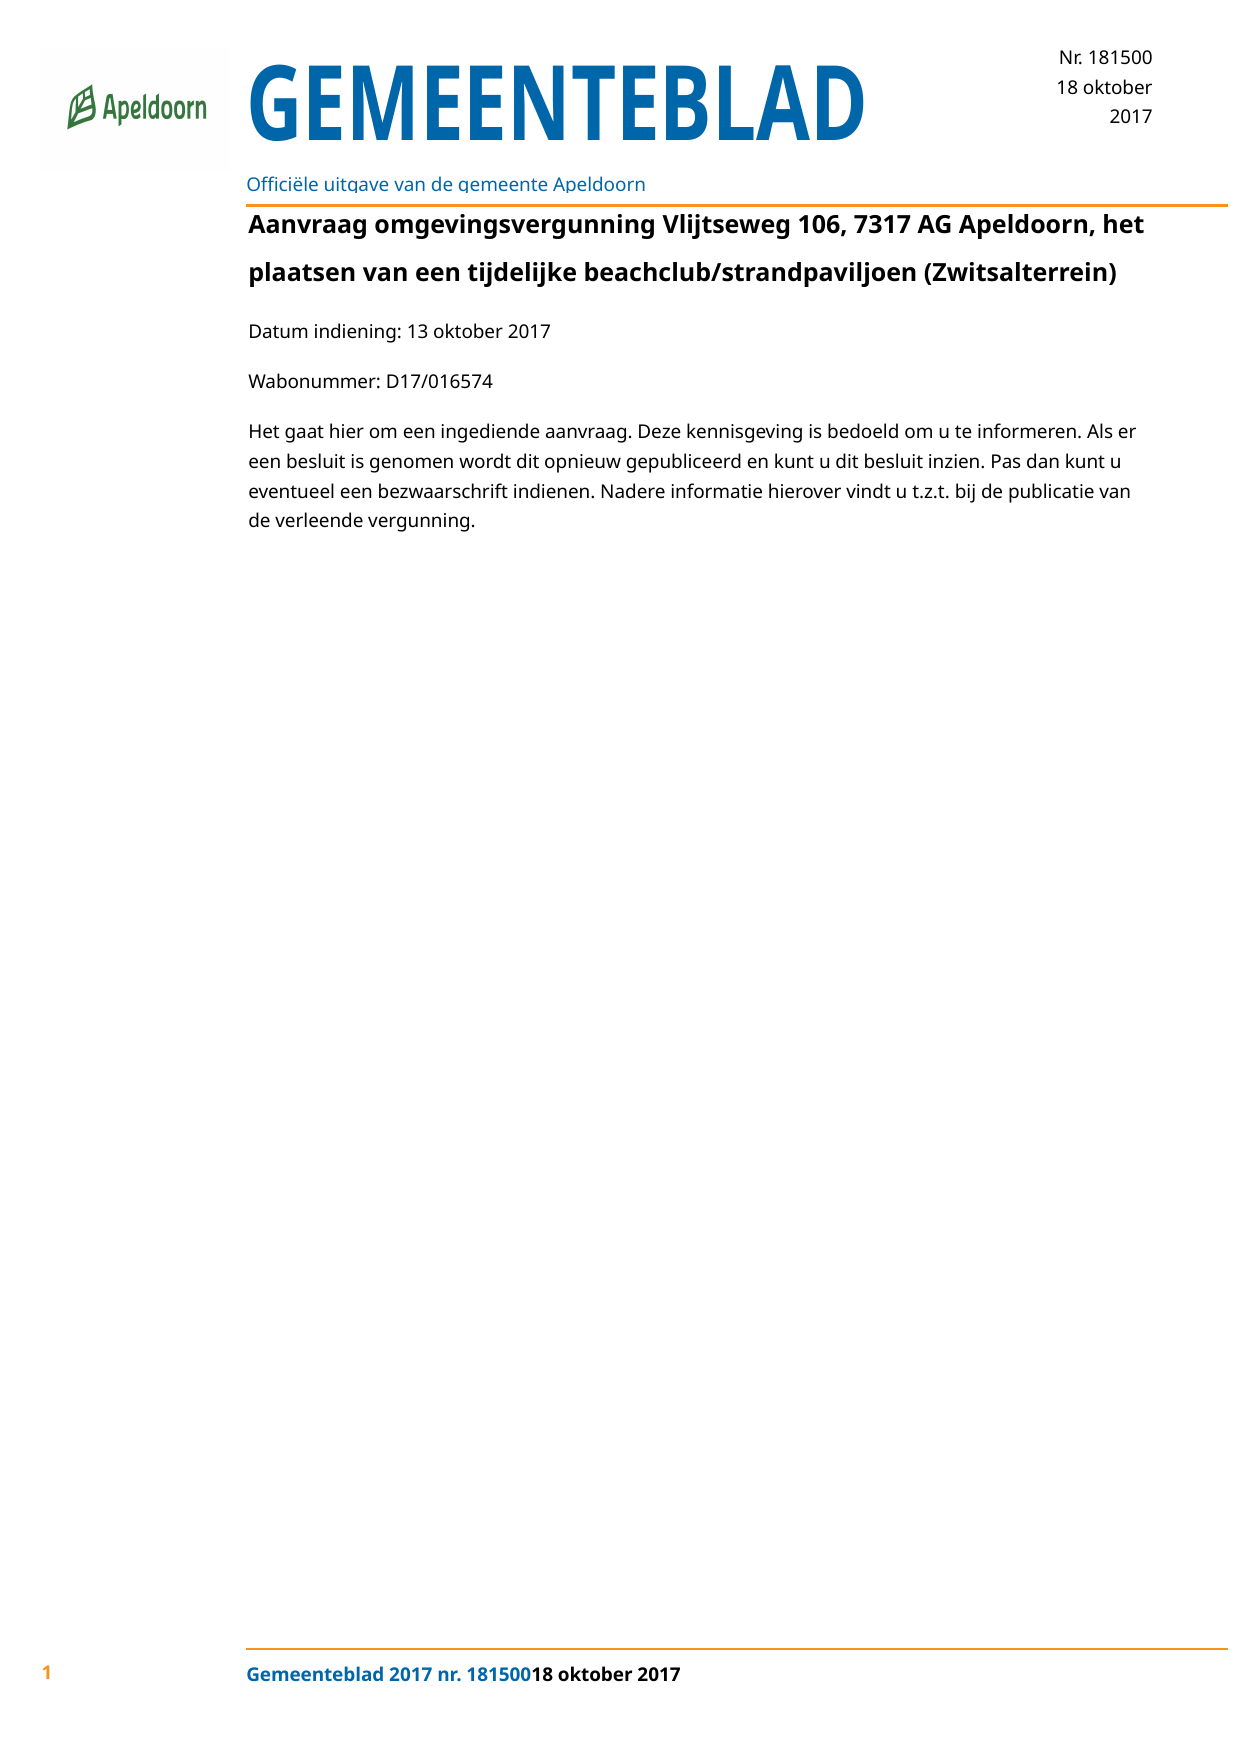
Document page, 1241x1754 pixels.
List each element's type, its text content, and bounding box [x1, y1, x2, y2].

text Wabonummer: D17/016574 [248, 368, 1152, 394]
picture [41, 47, 231, 172]
text Datum indiening: 13 oktober 2017 [248, 318, 1152, 344]
text Aanvraag omgevingsvergunning Vlijtseweg 106, 7317 AG Apeldoorn, het plaatsen van een tijdelijke beachclub/strandpaviljoen (Zwitsalterrein) [248, 207, 1152, 288]
text Het gaat hier om een ingediende aanvraag. Deze kennisgeving is bedoeld om u te informeren. Als er een besluit is genomen wordt dit opnieuw gepubliceerd en kunt u dit besluit inzien. Pas dan kunt u eventueel een bezwaarschrift indienen. Nadere informatie hierover vindt u t.z.t. bij de publicatie van de verleende vergunning. [248, 419, 1152, 533]
